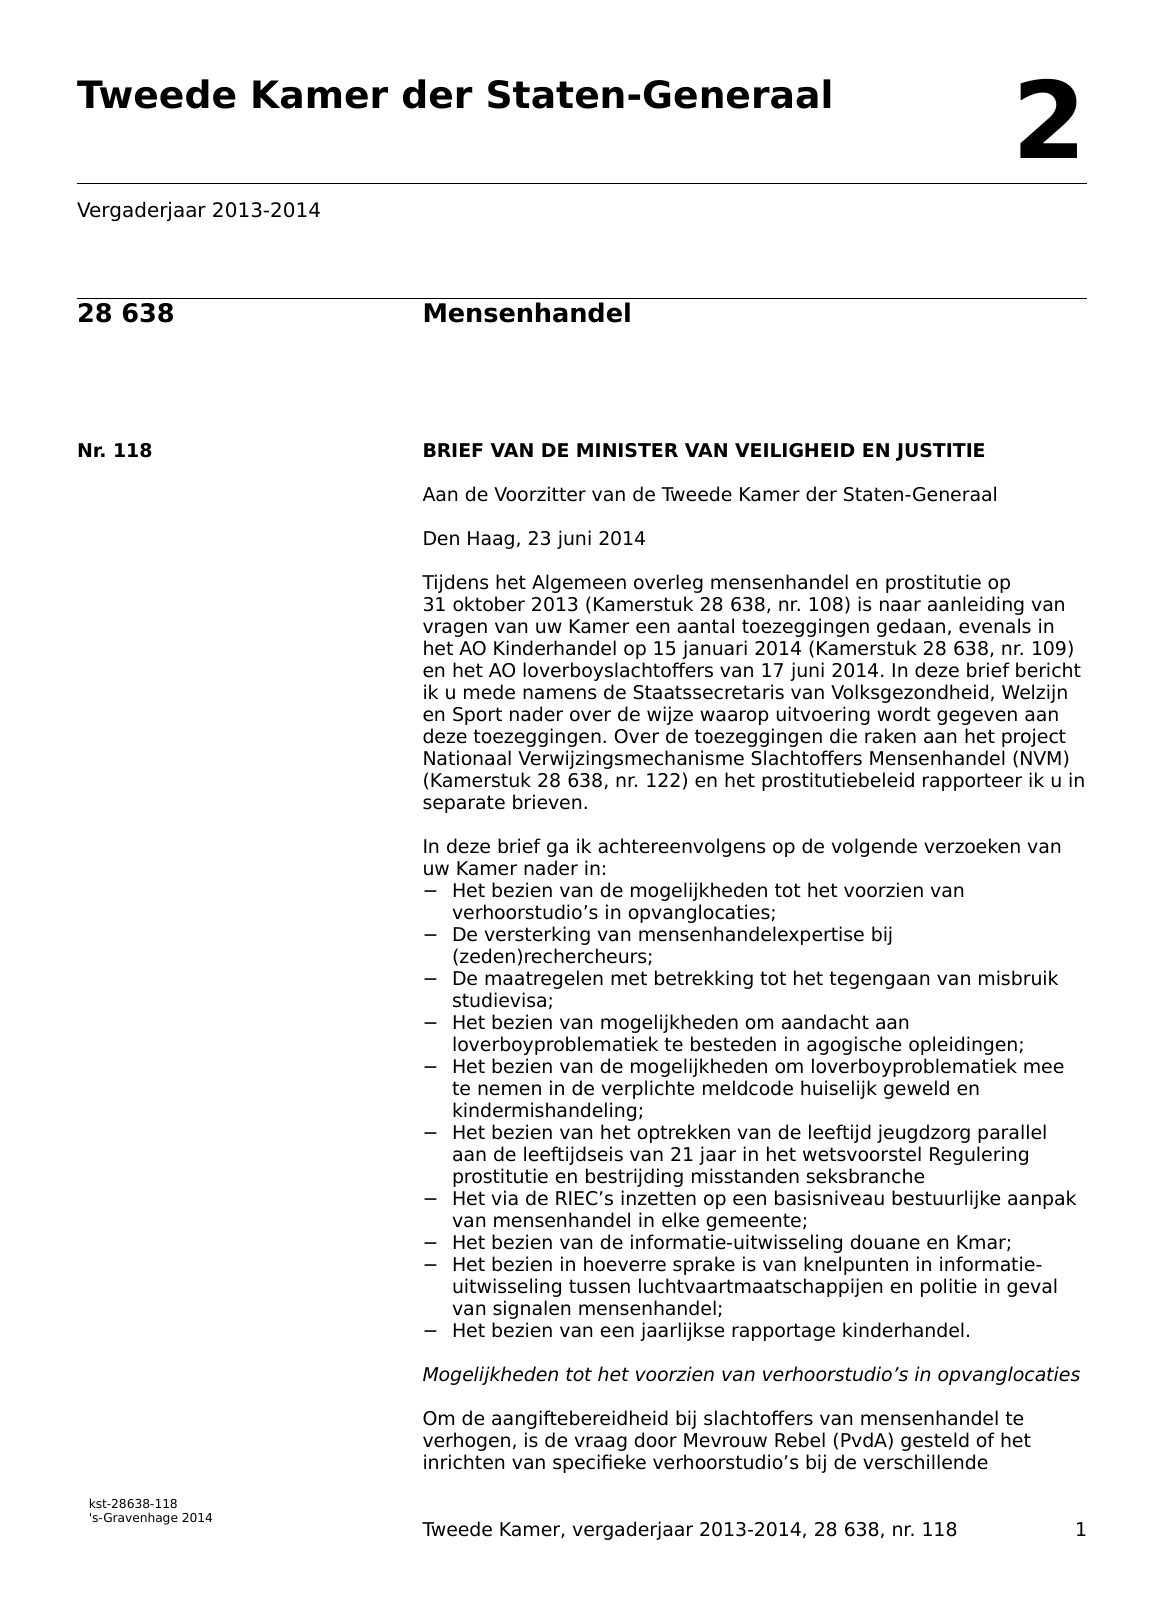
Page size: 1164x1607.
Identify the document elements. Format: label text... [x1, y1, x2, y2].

text − De maatregelen met betrekking tot het tegengaan van misbruik studievisa; [422, 968, 1087, 1012]
text Aan de Voorzitter van de Tweede Kamer der Staten-Generaal [422, 484, 1087, 506]
text − Het bezien in hoeverre sprake is van knelpunten in informatie-uitwisseling tussen luchtvaartmaatschappijen en politie in geval van signalen mensenhandel; [422, 1254, 1087, 1320]
text kst-28638-118 [88, 1497, 323, 1511]
text − Het bezien van de mogelijkheden tot het voorzien van verhoorstudio’s in opvanglocaties; [422, 880, 1087, 924]
text − Het bezien van het optrekken van de leeftijd jeugdzorg parallel aan de leeftijdseis van 21 jaar in het wetsvoorstel Regulering prostitutie en bestrijding misstanden seksbranche [422, 1122, 1087, 1188]
subtitle Nr. 118 BRIEF VAN DE MINISTER VAN VEILIGHEID EN JUSTITIE [77, 440, 1087, 462]
text − Het via de RIEC’s inzetten op een basisniveau bestuurlijke aanpak van mensenhandel in elke gemeente; [422, 1188, 1087, 1232]
text − Het bezien van een jaarlijkse rapportage kinderhandel. [422, 1320, 1087, 1342]
text − Het bezien van de mogelijkheden om loverboyproblematiek mee te nemen in de verplichte meldcode huiselijk geweld en kindermishandeling; [422, 1056, 1087, 1122]
text Tijdens het Algemeen overleg mensenhandel en prostitutie op 31 oktober 2013 (Kamerstuk 28 638, nr. 108) is naar aanleiding van vragen van uw Kamer een aantal toezeggingen gedaan, evenals in het AO Kinderhandel op 15 januari 2014 (Kamerstuk 28 638, nr. 109) en het AO loverboyslachtoffers van 17 juni 2014. In deze brief bericht ik u mede namens de Staatssecretaris van Volksgezondheid, Welzijn en Sport nader over de wijze waarop uitvoering wordt gegeven aan deze toezeggingen. Over de toezeggingen die raken aan het project Nationaal Verwijzingsmechanisme Slachtoffers Mensenhandel (NVM)(Kamerstuk 28 638, nr. 122) en het prostitutiebeleid rapporteer ik u in separate brieven. [422, 572, 1087, 814]
text − De versterking van mensenhandelexpertise bij (zeden)rechercheurs; [422, 924, 1087, 968]
text Den Haag, 23 juni 2014 [422, 528, 1087, 550]
table_cell Vergaderjaar 2013-2014 [77, 184, 1087, 298]
text − Het bezien van de informatie-uitwisseling douane en Kmar; [422, 1232, 1087, 1254]
text Om de aangiftebereidheid bij slachtoffers van mensenhandel te verhogen, is de vraag door Mevrouw Rebel (PvdA) gesteld of het inrichten van specifieke verhoorstudio’s bij de verschillende [422, 1408, 1087, 1474]
table_header 2 [886, 59, 1087, 183]
text − Het bezien van mogelijkheden om aandacht aan loverboyproblematiek te besteden in agogische opleidingen; [422, 1012, 1087, 1056]
subtitle 28 638 Mensenhandel [77, 299, 1087, 329]
text 's-Gravenhage 2014 [88, 1511, 323, 1525]
table_header Tweede Kamer der Staten-Generaal [77, 59, 886, 183]
text In deze brief ga ik achtereenvolgens op de volgende verzoeken van uw Kamer nader in: [422, 836, 1087, 880]
subtitle Mogelijkheden tot het voorzien van verhoorstudio’s in opvanglocaties [422, 1364, 1087, 1386]
